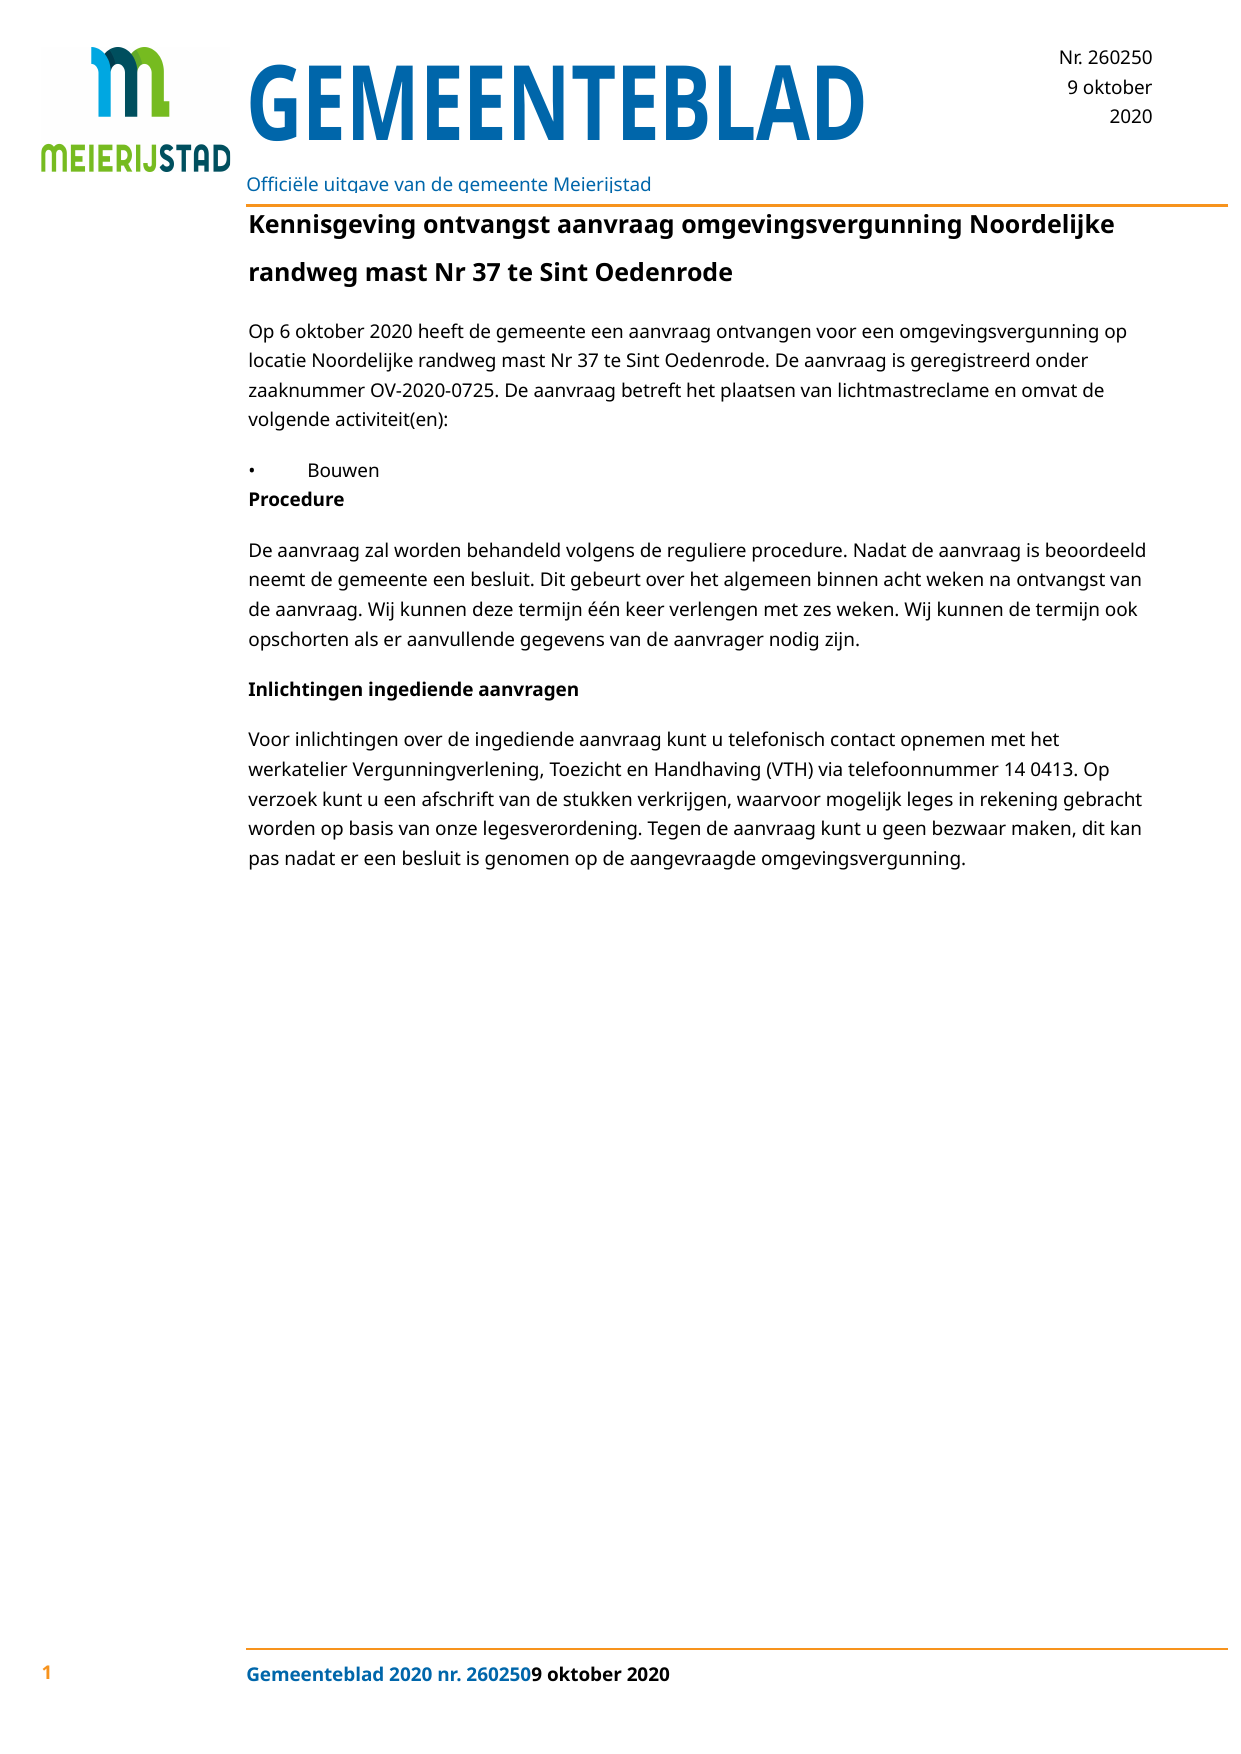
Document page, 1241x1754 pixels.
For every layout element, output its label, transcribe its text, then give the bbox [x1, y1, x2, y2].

list Bouwen [248, 457, 1152, 483]
text Op 6 oktober 2020 heeft de gemeente een aanvraag ontvangen voor een omgevingsvergunning op locatie Noordelijke randweg mast Nr 37 te Sint Oedenrode. De aanvraag is geregistreerd onder zaaknummer OV-2020-0725. De aanvraag betreft het plaatsen van lichtmastreclame en omvat de volgende activiteit(en): [248, 318, 1152, 432]
text Inlichtingen ingediende aanvragen [248, 676, 1152, 702]
text Procedure [248, 487, 1152, 512]
text De aanvraag zal worden behandeld volgens de reguliere procedure. Nadat de aanvraag is beoordeeld neemt de gemeente een besluit. Dit gebeurt over het algemeen binnen acht weken na ontvangst van de aanvraag. Wij kunnen deze termijn één keer verlengen met zes weken. Wij kunnen de termijn ook opschorten als er aanvullende gegevens van de aanvrager nodig zijn. [248, 537, 1152, 652]
text Voor inlichtingen over de ingediende aanvraag kunt u telefonisch contact opnemen met het werkatelier Vergunningverlening, Toezicht en Handhaving (VTH) via telefoonnummer 14 0413. Op verzoek kunt u een afschrift van de stukken verkrijgen, waarvoor mogelijk leges in rekening gebracht worden op basis van onze legesverordening. Tegen de aanvraag kunt u geen bezwaar maken, dit kan pas nadat er een besluit is genomen op de aangevraagde omgevingsvergunning. [248, 727, 1152, 871]
text Kennisgeving ontvangst aanvraag omgevingsvergunning Noordelijke randweg mast Nr 37 te Sint Oedenrode [248, 207, 1152, 288]
picture [41, 47, 231, 172]
